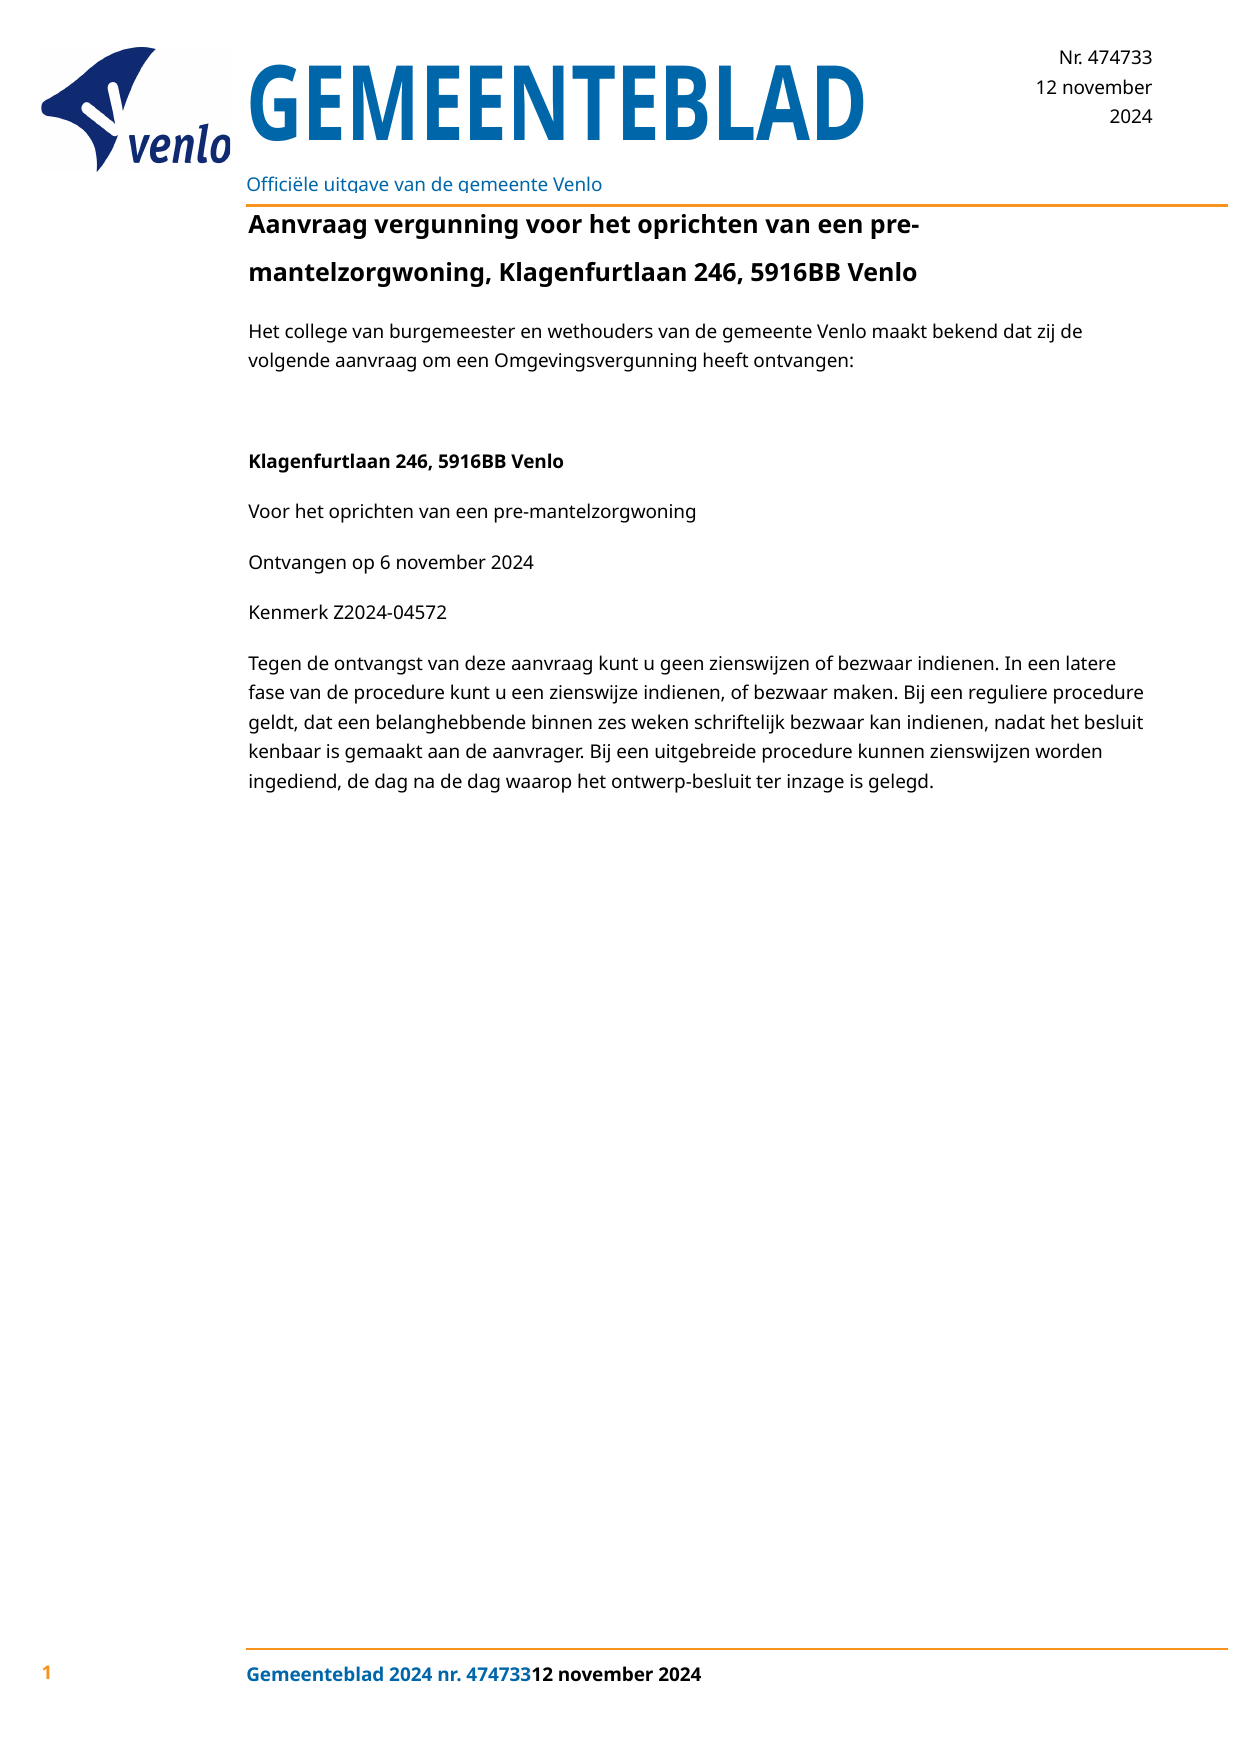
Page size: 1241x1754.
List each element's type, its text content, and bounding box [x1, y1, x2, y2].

text Tegen de ontvangst van deze aanvraag kunt u geen zienswijzen of bezwaar indienen. In een latere fase van de procedure kunt u een zienswijze indienen, of bezwaar maken. Bij een reguliere procedure geldt, dat een belanghebbende binnen zes weken schriftelijk bezwaar kan indienen, nadat het besluit kenbaar is gemaakt aan de aanvrager. Bij een uitgebreide procedure kunnen zienswijzen worden ingediend, de dag na de dag waarop het ontwerp-besluit ter inzage is gelegd. [248, 650, 1152, 794]
text Aanvraag vergunning voor het oprichten van een pre-mantelzorgwoning, Klagenfurtlaan 246, 5916BB Venlo [248, 207, 1152, 288]
text Ontvangen op 6 november 2024 [248, 549, 1152, 575]
text Kenmerk Z2024-04572 [248, 599, 1152, 625]
text Klagenfurtlaan 246, 5916BB Venlo [248, 448, 1152, 474]
picture [41, 47, 231, 172]
text Voor het oprichten van een pre-mantelzorgwoning [248, 499, 1152, 524]
text Het college van burgemeester en wethouders van de gemeente Venlo maakt bekend dat zij de volgende aanvraag om een Omgevingsvergunning heeft ontvangen: [248, 318, 1152, 373]
